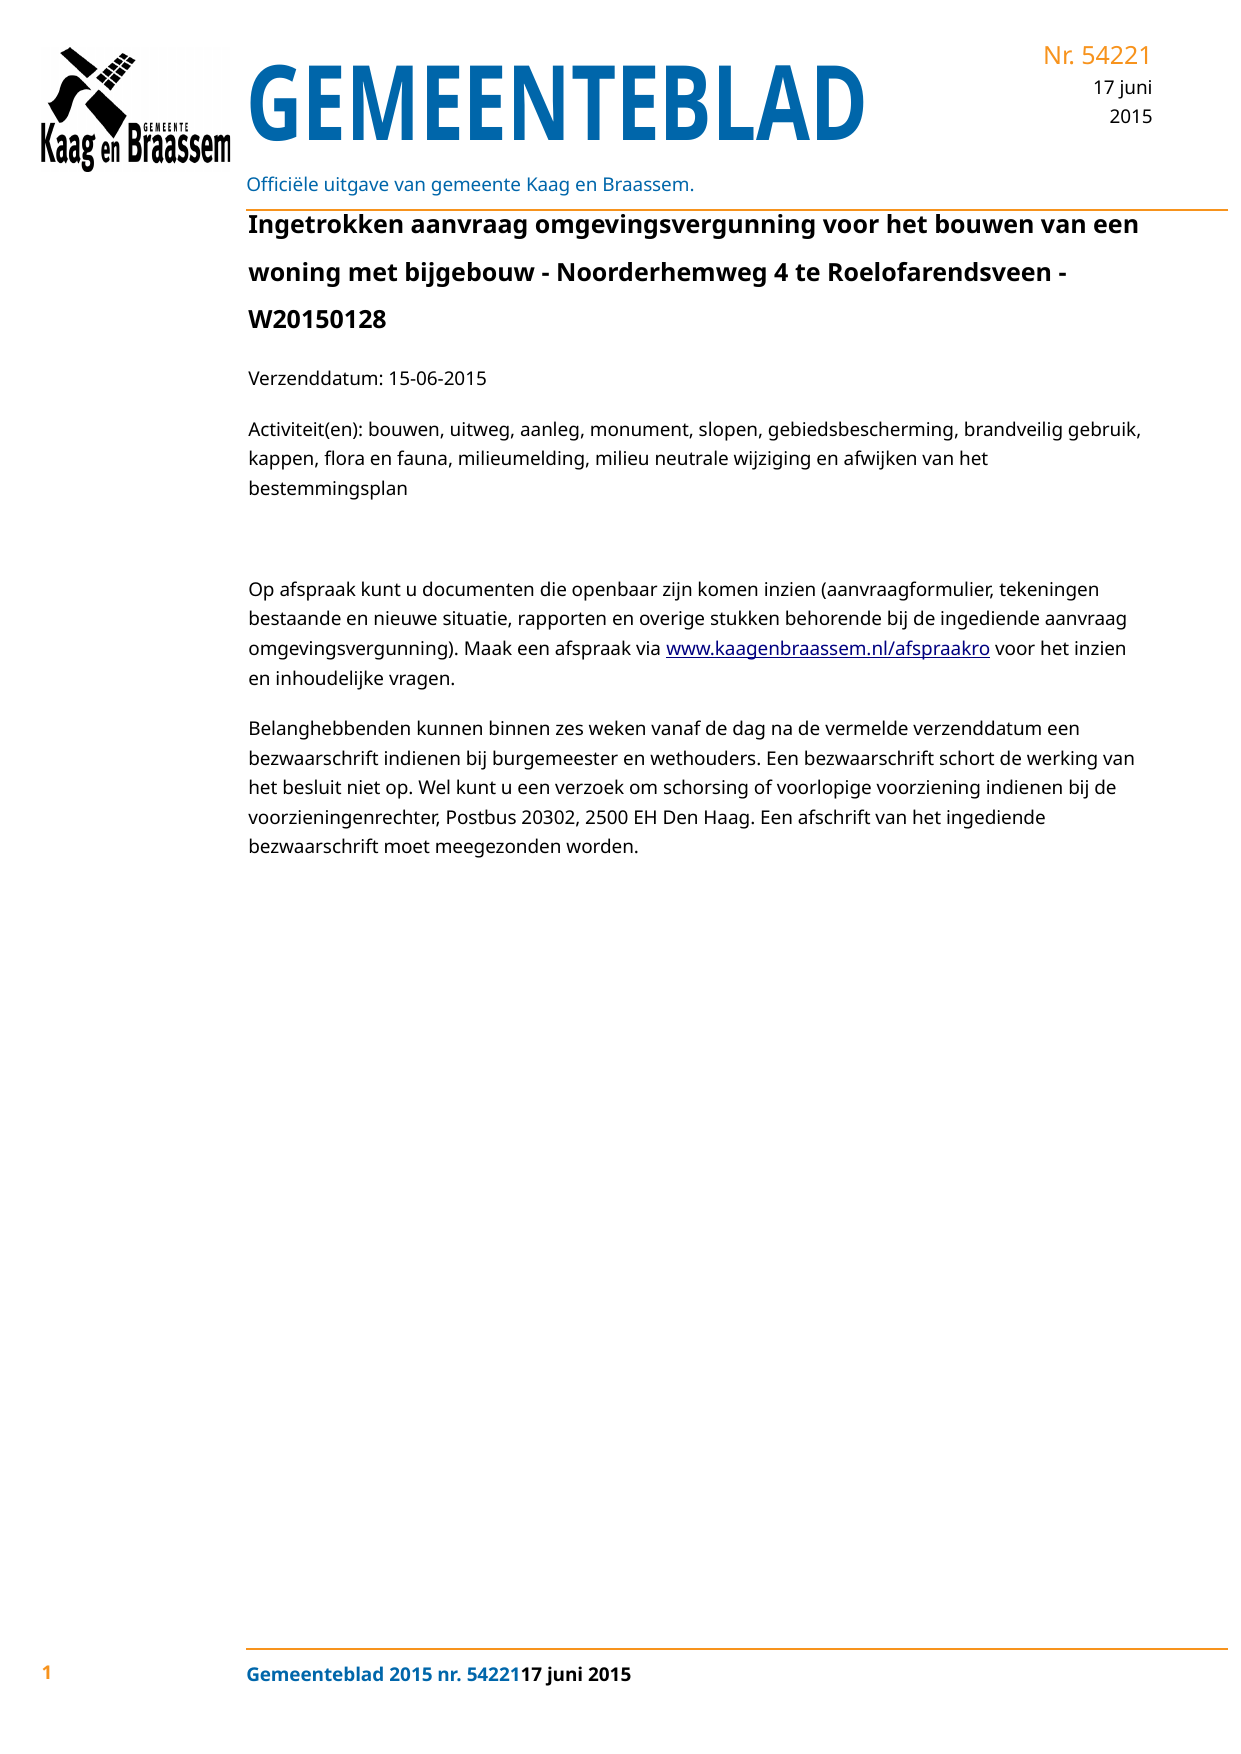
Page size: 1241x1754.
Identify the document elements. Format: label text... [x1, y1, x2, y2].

picture [41, 47, 231, 172]
text Activiteit(en): bouwen, uitweg, aanleg, monument, slopen, gebiedsbescherming, brandveilig gebruik, kappen, flora en fauna, milieumelding, milieu neutrale wijziging en afwijken van het bestemmingsplan [248, 416, 1152, 501]
text Ingetrokken aanvraag omgevingsvergunning voor het bouwen van een woning met bijgebouw - Noorderhemweg 4 te Roelofarendsveen - W20150128 [248, 211, 1152, 336]
text Verzenddatum: 15-06-2015 [248, 366, 1152, 391]
text Belanghebbenden kunnen binnen zes weken vanaf de dag na de vermelde verzenddatum een bezwaarschrift indienen bij burgemeester en wethouders. Een bezwaarschrift schort de werking van het besluit niet op. Wel kunt u een verzoek om schorsing of voorlopige voorziening indienen bij de voorzieningenrechter, Postbus 20302, 2500 EH Den Haag. Een afschrift van het ingediende bezwaarschrift moet meegezonden worden. [248, 715, 1152, 859]
text Op afspraak kunt u documenten die openbaar zijn komen inzien (aanvraagformulier, tekeningen bestaande en nieuwe situatie, rapporten en overige stukken behorende bij de ingediende aanvraag omgevingsvergunning). Maak een afspraak via www.kaagenbraassem.nl/afspraakro voor het inzien en inhoudelijke vragen. [248, 576, 1152, 690]
